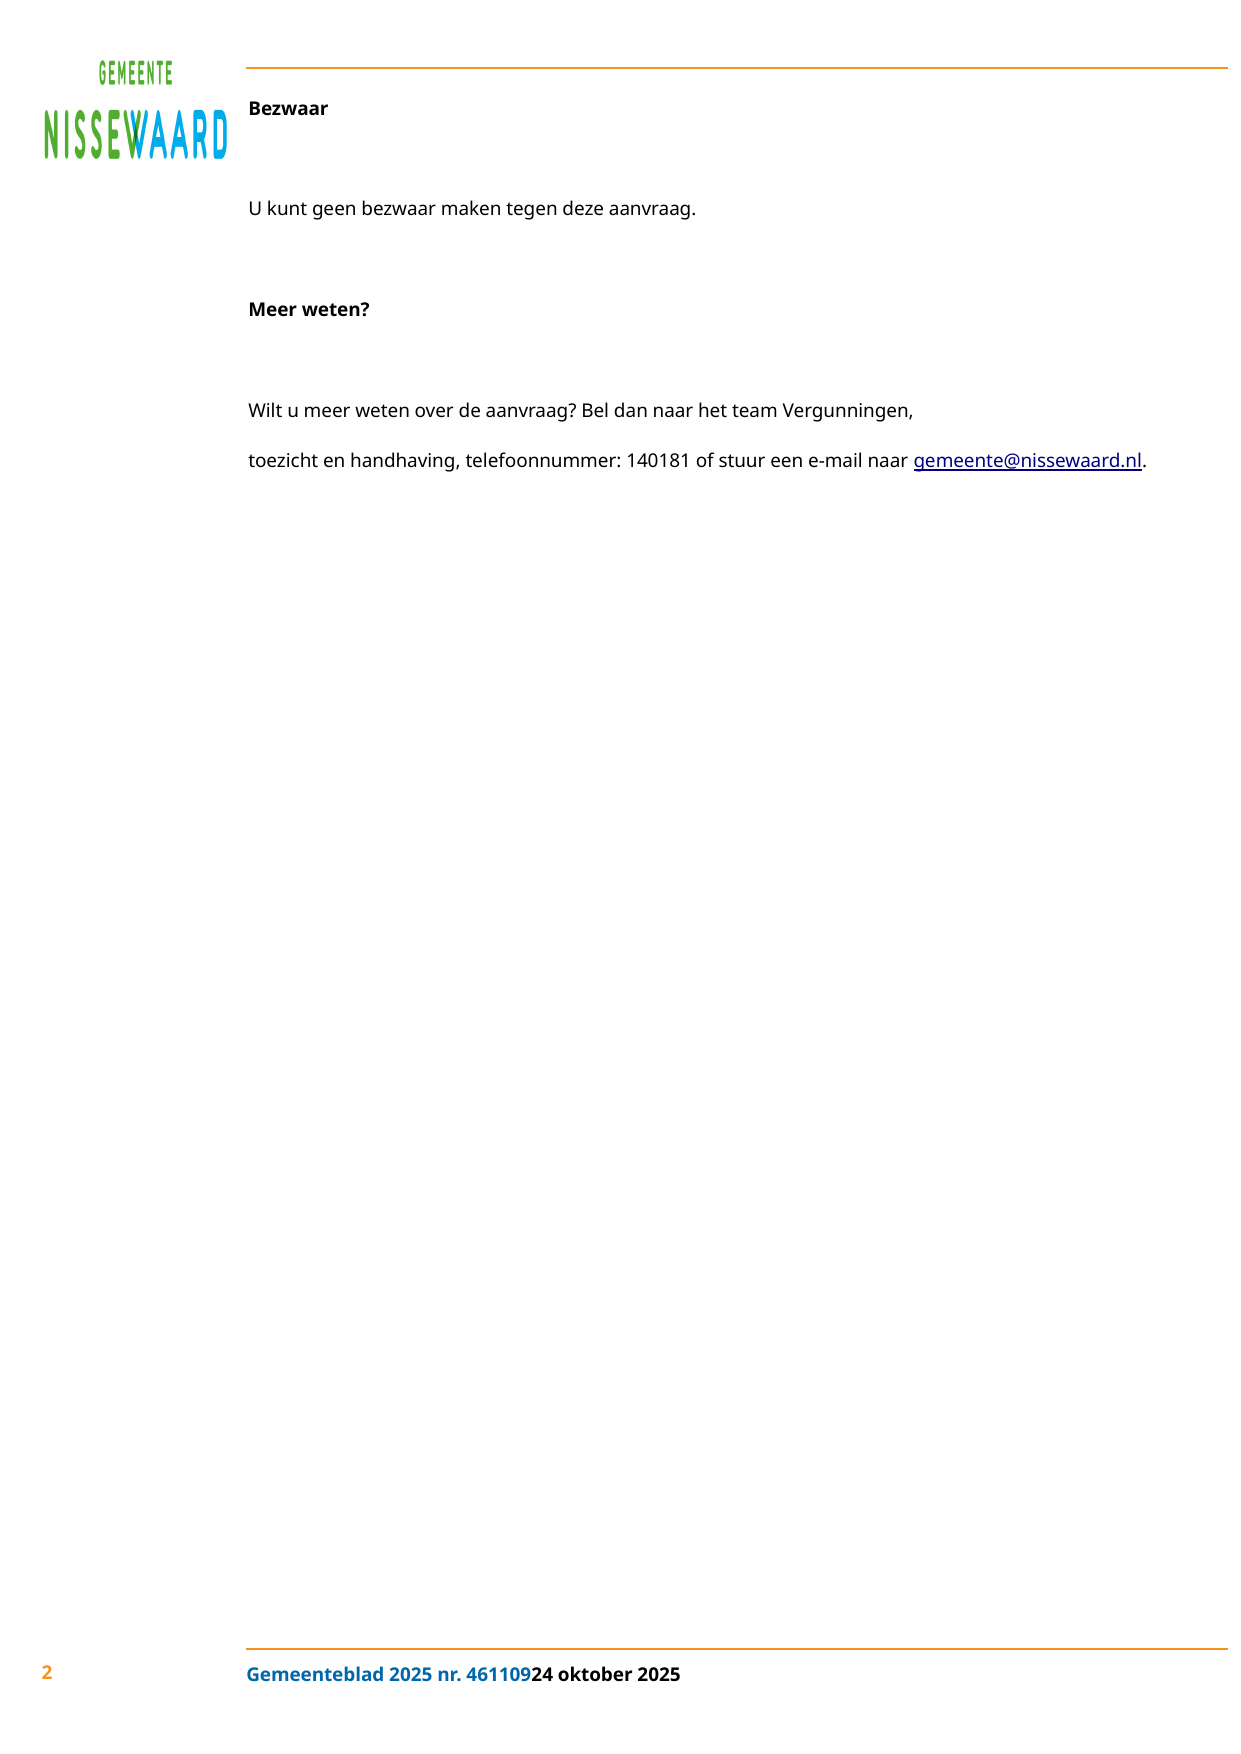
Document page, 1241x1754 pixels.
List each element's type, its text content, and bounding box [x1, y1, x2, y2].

text Wilt u meer weten over de aanvraag? Bel dan naar het team Vergunningen, [248, 397, 1152, 423]
text Bezwaar [248, 95, 1152, 121]
picture [41, 47, 231, 172]
text toezicht en handhaving, telefoonnummer: 140181 of stuur een e-mail naar gemeente@nissewaard.nl. [248, 448, 1152, 473]
text U kunt geen bezwaar maken tegen deze aanvraag. [248, 196, 1152, 221]
text Meer weten? [248, 296, 1152, 322]
